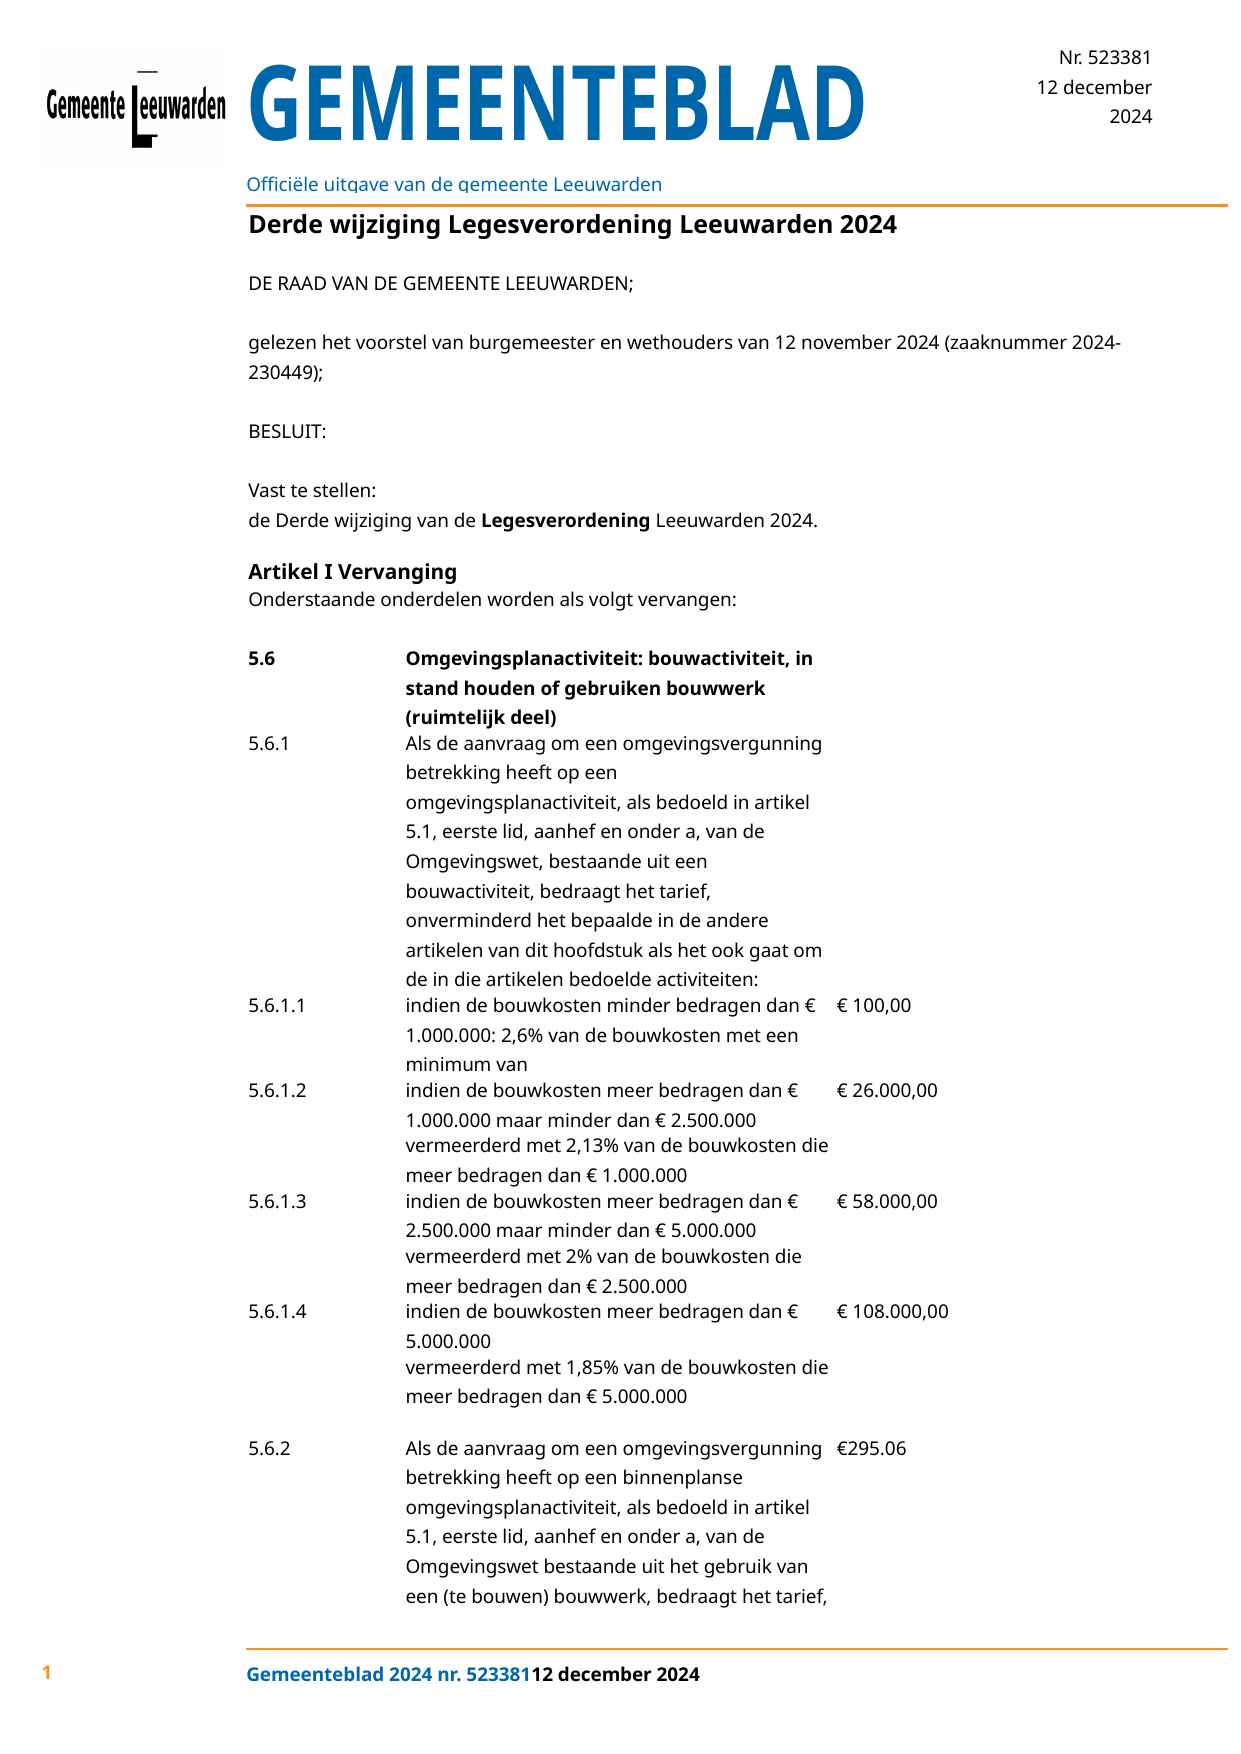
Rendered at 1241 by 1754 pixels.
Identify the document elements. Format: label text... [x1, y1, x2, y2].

table_cell indien de bouwkosten meer bedragen dan € 2.500.000 maar minder dan € 5.000.000 [405, 1188, 837, 1243]
table_cell [248, 1133, 405, 1188]
picture [41, 47, 231, 172]
table_cell 5.6.1 [248, 730, 405, 992]
table_cell 5.6.2 [248, 1435, 405, 1608]
text BESLUIT: [248, 418, 1152, 444]
table_cell vermeerderd met 2,13% van de bouwkosten die meer bedragen dan € 1.000.000 [405, 1133, 837, 1188]
table_cell indien de bouwkosten meer bedragen dan € 1.000.000 maar minder dan € 2.500.000 [405, 1077, 837, 1133]
table_cell [837, 1133, 1152, 1188]
table_cell [837, 1243, 1152, 1298]
table_cell € 100,00 [837, 993, 1152, 1077]
table_cell [248, 1354, 405, 1409]
text Onderstaande onderdelen worden als volgt vervangen: [248, 586, 1152, 612]
table_cell vermeerderd met 2% van de bouwkosten die meer bedragen dan € 2.500.000 [405, 1243, 837, 1298]
table_header Omgevingsplanactiviteit: bouwactiviteit, in stand houden of gebruiken bouwwerk (ruimtelijk deel) [405, 645, 837, 730]
text DE RAAD VAN DE GEMEENTE LEEUWARDEN; [248, 270, 1152, 296]
table_cell 5.6.1.2 [248, 1077, 405, 1133]
table_cell €295.06 [837, 1435, 1152, 1608]
table_cell [837, 1409, 1152, 1435]
table_header [837, 645, 1152, 730]
table_cell [405, 1409, 837, 1435]
table_cell [837, 730, 1152, 992]
text Derde wijziging Legesverordening Leeuwarden 2024 [248, 207, 1152, 241]
table_cell [248, 1409, 405, 1435]
table_cell Als de aanvraag om een omgevingsvergunning betrekking heeft op een omgevingsplanactiviteit, als bedoeld in artikel 5.1, eerste lid, aanhef en onder a, van de Omgevingswet, bestaande uit een bouwactiviteit, bedraagt het tarief, onverminderd het bepaalde in de andere artikelen van dit hoofdstuk als het ook gaat om de in die artikelen bedoelde activiteiten: [405, 730, 837, 992]
table_cell [837, 1354, 1152, 1409]
table_cell € 58.000,00 [837, 1188, 1152, 1243]
table_cell indien de bouwkosten meer bedragen dan € 5.000.000 [405, 1299, 837, 1354]
text Vast te stellen: [248, 477, 1152, 503]
table_header 5.6 [248, 645, 405, 730]
table_cell 5.6.1.4 [248, 1299, 405, 1354]
table_cell € 108.000,00 [837, 1299, 1152, 1354]
table_cell indien de bouwkosten minder bedragen dan € 1.000.000: 2,6% van de bouwkosten met een minimum van [405, 993, 837, 1077]
table_cell € 26.000,00 [837, 1077, 1152, 1133]
table_cell vermeerderd met 1,85% van de bouwkosten die meer bedragen dan € 5.000.000 [405, 1354, 837, 1409]
text de Derde wijziging van de Legesverordening Leeuwarden 2024. [248, 507, 1152, 533]
text gelezen het voorstel van burgemeester en wethouders van 12 november 2024 (zaaknummer 2024-230449); [248, 329, 1152, 385]
table_cell 5.6.1.1 [248, 993, 405, 1077]
text Artikel I Vervanging [248, 557, 1152, 586]
table_cell [248, 1243, 405, 1298]
table_cell Als de aanvraag om een omgevingsvergunning betrekking heeft op een binnenplanse omgevingsplanactiviteit, als bedoeld in artikel 5.1, eerste lid, aanhef en onder a, van de Omgevingswet bestaande uit het gebruik van een (te bouwen) bouwwerk, bedraagt het tarief, [405, 1435, 837, 1608]
table_cell 5.6.1.3 [248, 1188, 405, 1243]
